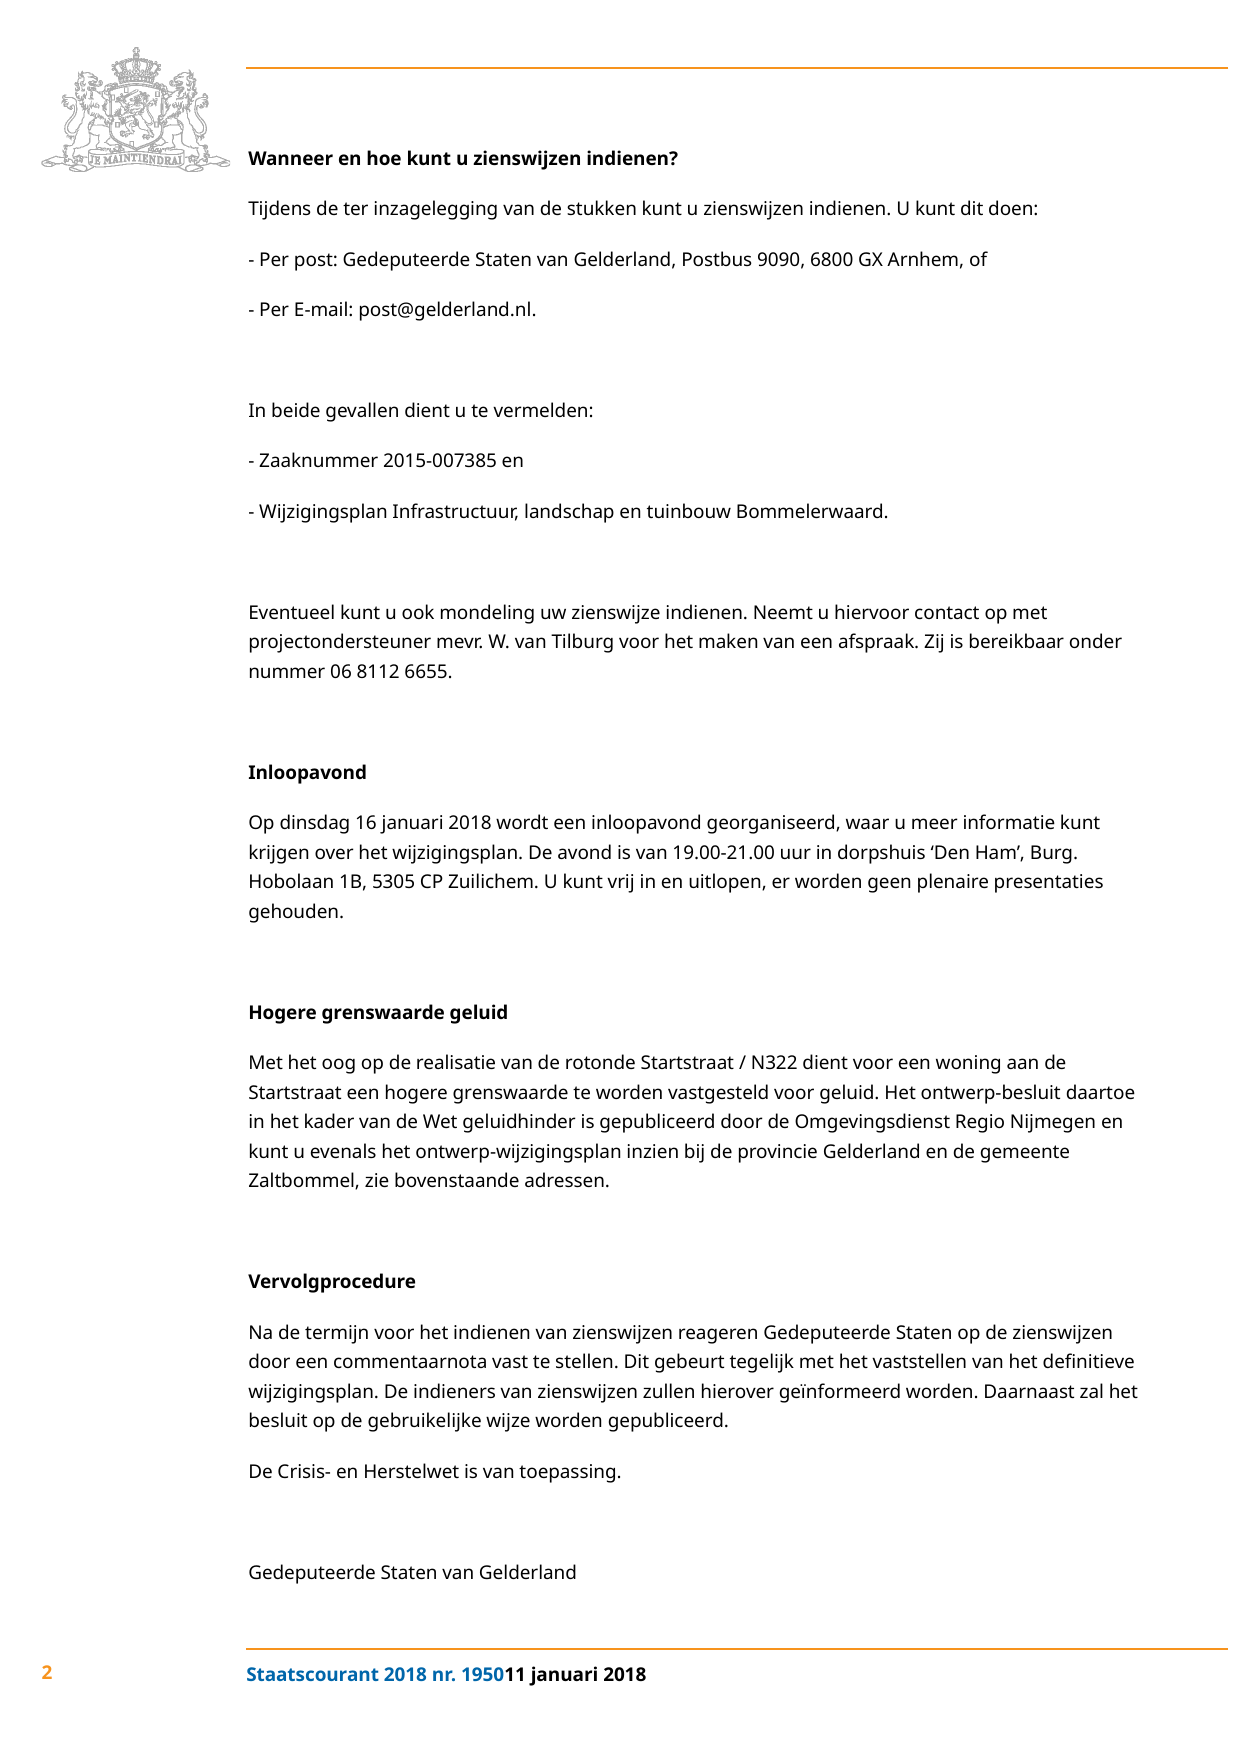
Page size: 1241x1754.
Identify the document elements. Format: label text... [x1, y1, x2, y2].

text - Wijzigingsplan Infrastructuur, landschap en tuinbouw Bommelerwaard. [248, 498, 1152, 524]
text Met het oog op de realisatie van de rotonde Startstraat / N322 dient voor een woning aan de Startstraat een hogere grenswaarde te worden vastgesteld voor geluid. Het ontwerp-besluit daartoe in het kader van de Wet geluidhinder is gepubliceerd door de Omgevingsdienst Regio Nijmegen en kunt u evenals het ontwerp-wijzigingsplan inzien bij de provincie Gelderland en de gemeente Zaltbommel, zie bovenstaande adressen. [248, 1049, 1152, 1193]
text In beide gevallen dient u te vermelden: [248, 397, 1152, 423]
text Hogere grenswaarde geluid [248, 999, 1152, 1025]
text Op dinsdag 16 januari 2018 wordt een inloopavond georganiseerd, waar u meer informatie kunt krijgen over het wijzigingsplan. De avond is van 19.00-21.00 uur in dorpshuis ‘Den Ham’, Burg. Hobolaan 1B, 5305 CP Zuilichem. U kunt vrij in en uitlopen, er worden geen plenaire presentaties gehouden. [248, 809, 1152, 924]
text Inloopavond [248, 759, 1152, 785]
text - Per post: Gedeputeerde Staten van Gelderland, Postbus 9090, 6800 GX Arnhem, of [248, 246, 1152, 272]
text Na de termijn voor het indienen van zienswijzen reageren Gedeputeerde Staten op de zienswijzen door een commentaarnota vast te stellen. Dit gebeurt tegelijk met het vaststellen van het definitieve wijzigingsplan. De indieners van zienswijzen zullen hierover geïnformeerd worden. Daarnaast zal het besluit op de gebruikelijke wijze worden gepubliceerd. [248, 1319, 1152, 1433]
text Eventueel kunt u ook mondeling uw zienswijze indienen. Neemt u hiervoor contact op met projectondersteuner mevr. W. van Tilburg voor het maken van een afspraak. Zij is bereikbaar onder nummer 06 8112 6655. [248, 599, 1152, 684]
text - Per E-mail: post@gelderland.nl. [248, 296, 1152, 322]
picture [41, 47, 231, 172]
text - Zaaknummer 2015-007385 en [248, 448, 1152, 473]
text Vervolgprocedure [248, 1268, 1152, 1294]
text De Crisis- en Herstelwet is van toepassing. [248, 1458, 1152, 1484]
text Tijdens de ter inzagelegging van de stukken kunt u zienswijzen indienen. U kunt dit doen: [248, 196, 1152, 221]
text Wanneer en hoe kunt u zienswijzen indienen? [248, 145, 1152, 171]
text Gedeputeerde Staten van Gelderland [248, 1559, 1152, 1585]
